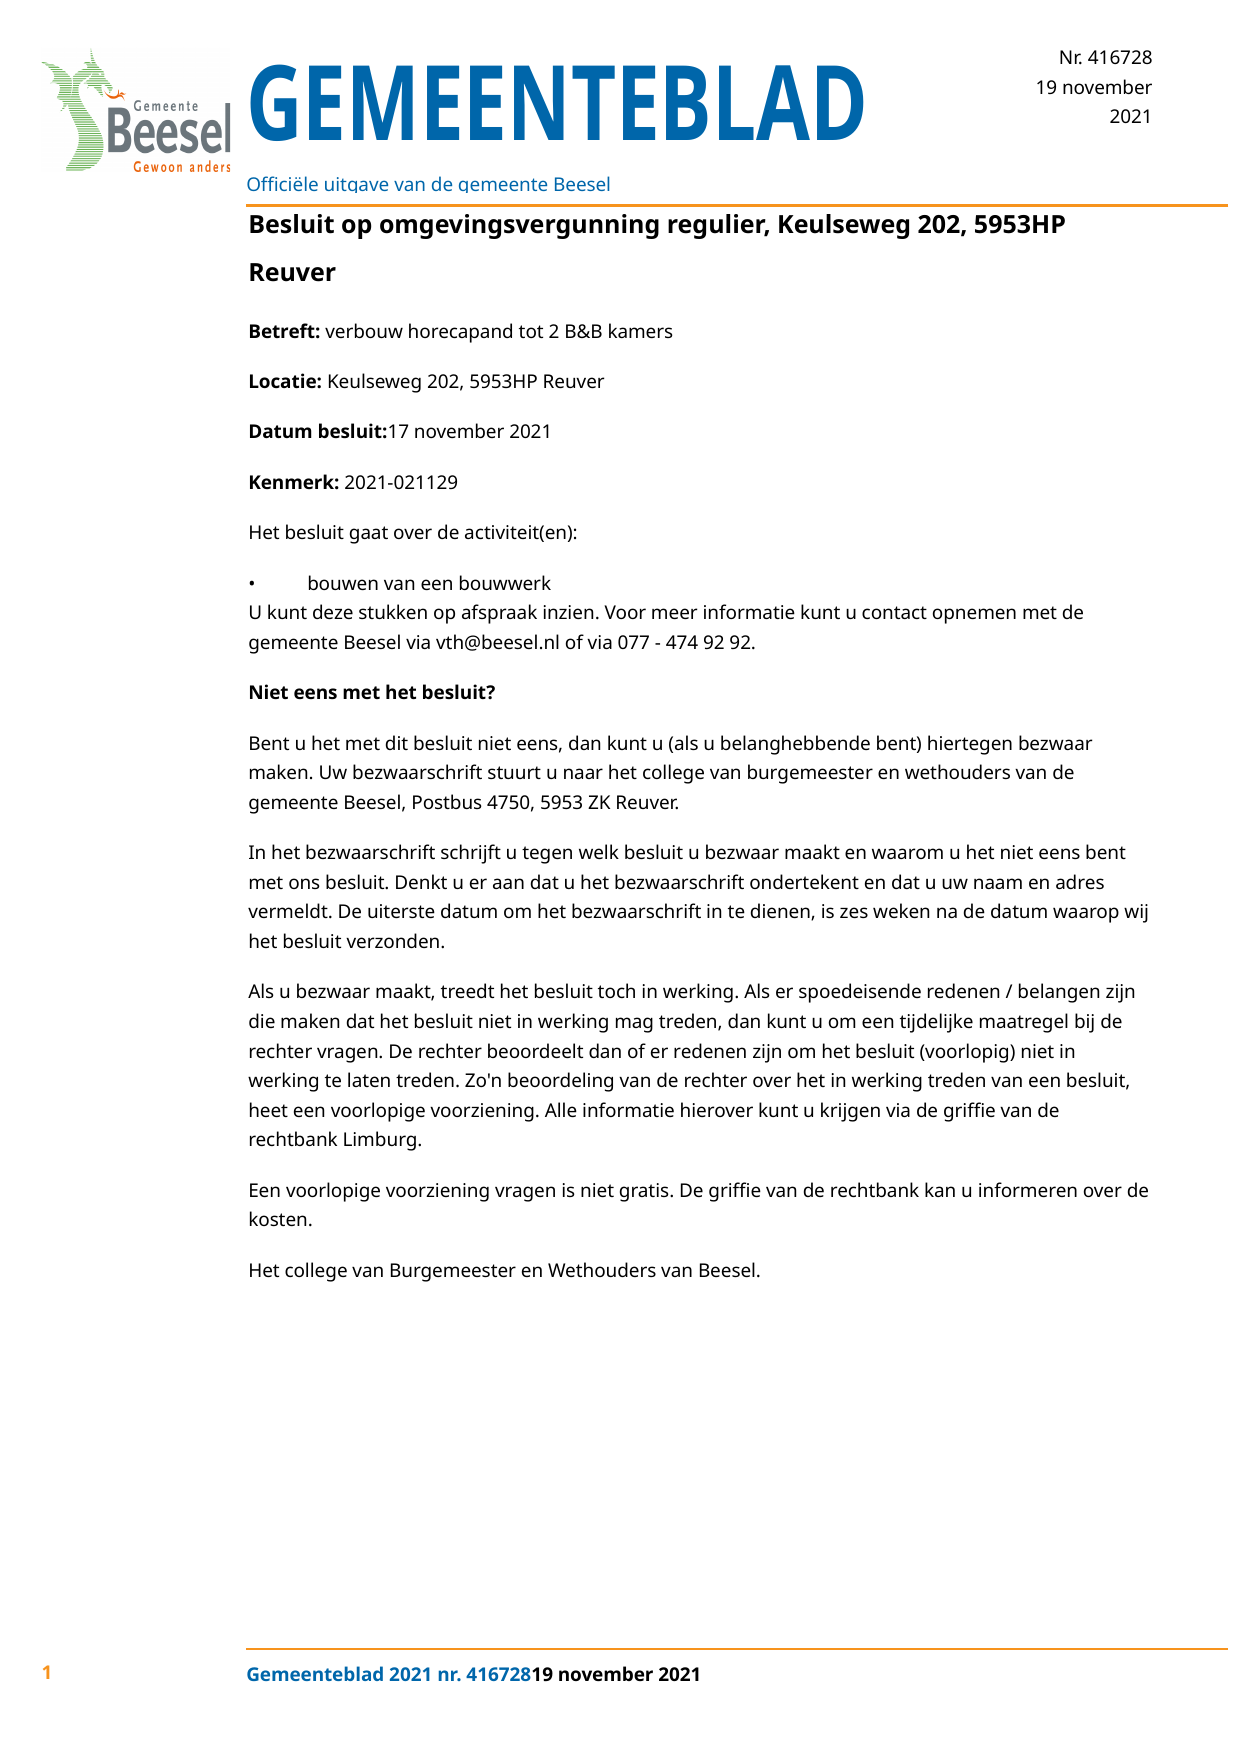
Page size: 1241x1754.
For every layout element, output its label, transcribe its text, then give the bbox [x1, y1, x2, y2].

text Niet eens met het besluit? [248, 679, 1152, 705]
text Besluit op omgevingsvergunning regulier, Keulseweg 202, 5953HP Reuver [248, 207, 1152, 288]
text Het besluit gaat over de activiteit(en): [248, 519, 1152, 545]
text Als u bezwaar maakt, treedt het besluit toch in werking. Als er spoedeisende redenen / belangen zijn die maken dat het besluit niet in werking mag treden, dan kunt u om een tijdelijke maatregel bij de rechter vragen. De rechter beoordeelt dan of er redenen zijn om het besluit (voorlopig) niet in werking te laten treden. Zo'n beoordeling van de rechter over het in werking treden van een besluit, heet een voorlopige voorziening. Alle informatie hierover kunt u krijgen via de griffie van de rechtbank Limburg. [248, 979, 1152, 1152]
text Bent u het met dit besluit niet eens, dan kunt u (als u belanghebbende bent) hiertegen bezwaar maken. Uw bezwaarschrift stuurt u naar het college van burgemeester en wethouders van de gemeente Beesel, Postbus 4750, 5953 ZK Reuver. [248, 730, 1152, 815]
text Kenmerk: 2021-021129 [248, 469, 1152, 495]
text Datum besluit:17 november 2021 [248, 419, 1152, 444]
text Locatie: Keulseweg 202, 5953HP Reuver [248, 368, 1152, 394]
text Een voorlopige voorziening vragen is niet gratis. De griffie van de rechtbank kan u informeren over de kosten. [248, 1177, 1152, 1232]
text U kunt deze stukken op afspraak inzien. Voor meer informatie kunt u contact opnemen met de gemeente Beesel via vth@beesel.nl of via 077 - 474 92 92. [248, 599, 1152, 655]
picture [41, 47, 231, 172]
text In het bezwaarschrift schrijft u tegen welk besluit u bezwaar maakt en waarom u het niet eens bent met ons besluit. Denkt u er aan dat u het bezwaarschrift ondertekent en dat u uw naam en adres vermeldt. De uiterste datum om het bezwaarschrift in te dienen, is zes weken na de datum waarop wij het besluit verzonden. [248, 839, 1152, 954]
list bouwen van een bouwwerk [248, 570, 1152, 596]
text Betreft: verbouw horecapand tot 2 B&B kamers [248, 318, 1152, 344]
text Het college van Burgemeester en Wethouders van Beesel. [248, 1257, 1152, 1283]
